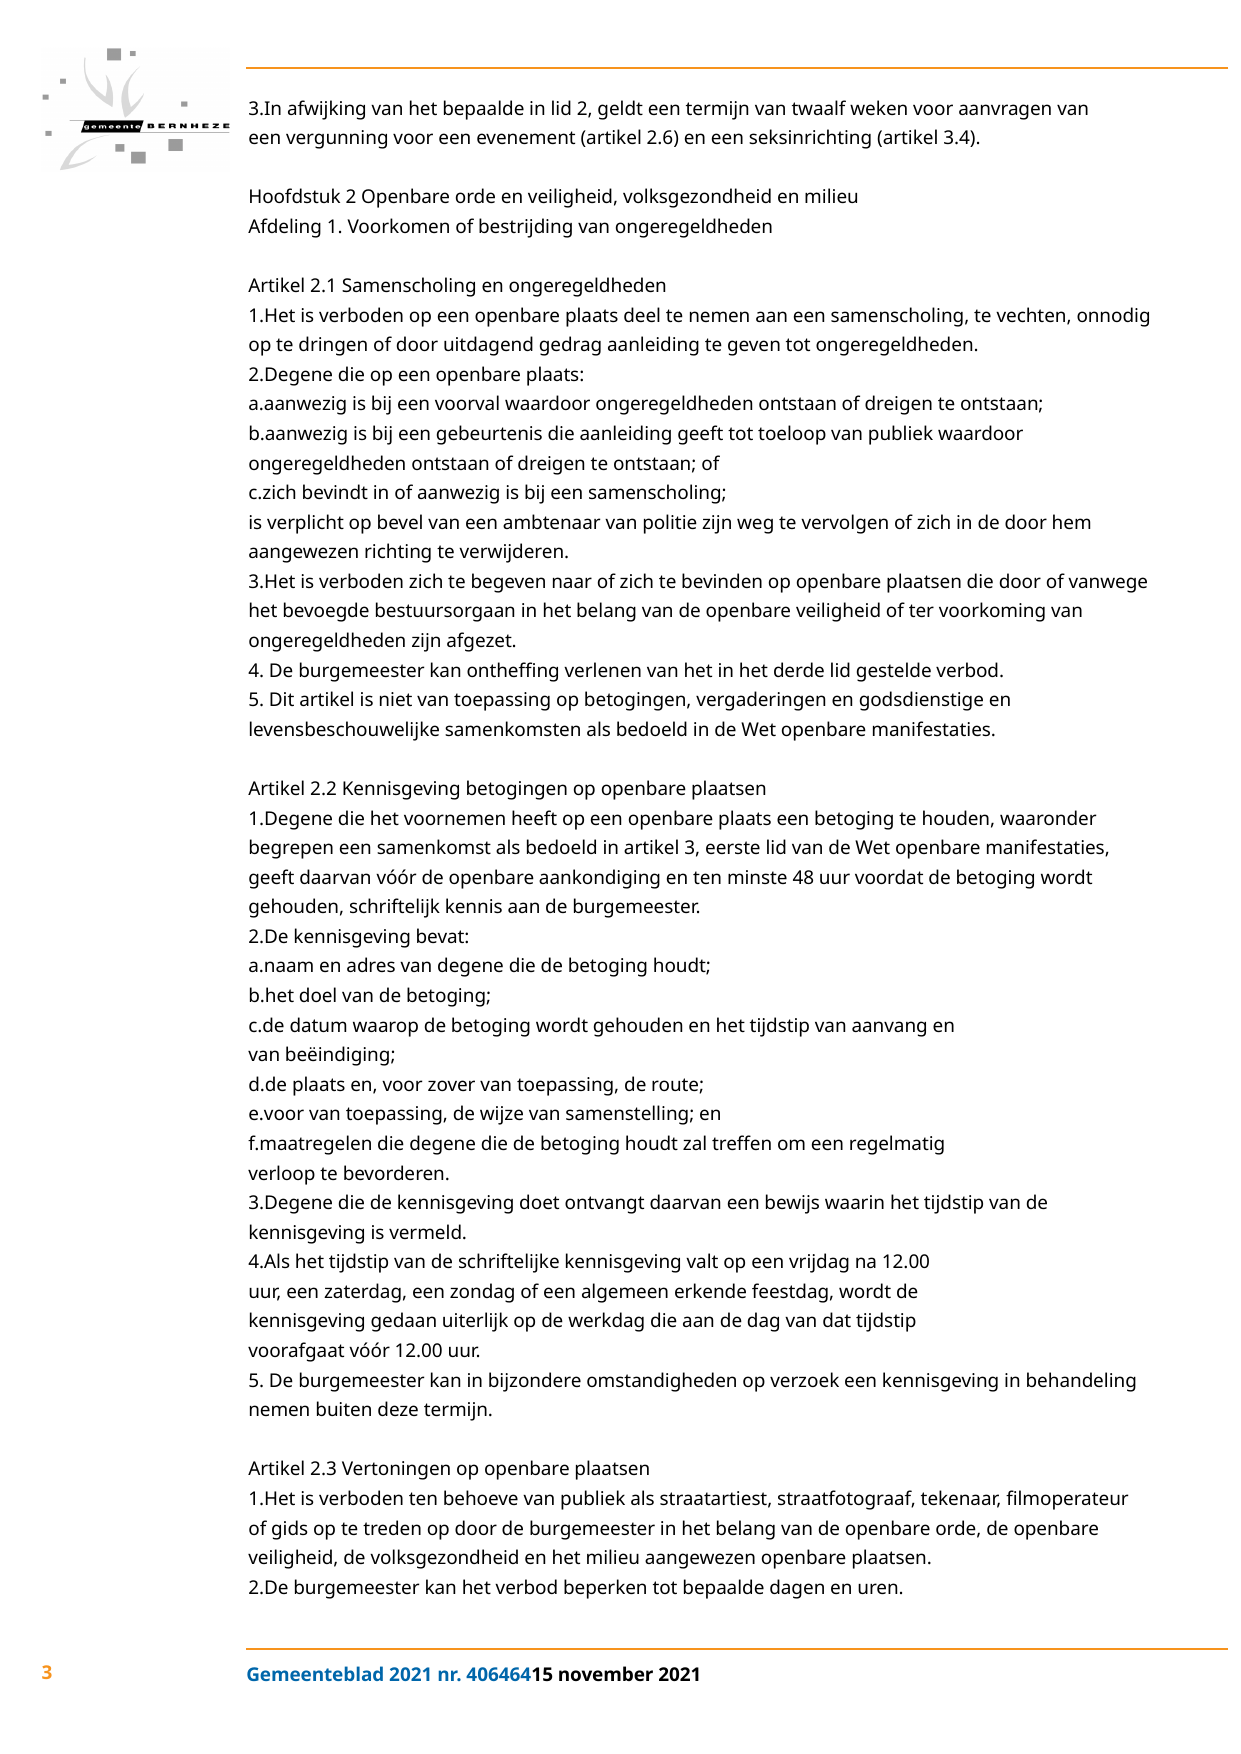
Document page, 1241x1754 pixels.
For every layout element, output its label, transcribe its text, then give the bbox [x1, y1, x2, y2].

text e.voor van toepassing, de wijze van samenstelling; en [248, 1101, 1152, 1126]
text Artikel 2.2 Kennisgeving betogingen op openbare plaatsen [248, 775, 1152, 801]
text een vergunning voor een evenement (artikel 2.6) en een seksinrichting (artikel 3.4). [248, 124, 1152, 150]
text verloop te bevorderen. [248, 1160, 1152, 1186]
text 1.Degene die het voornemen heeft op een openbare plaats een betoging te houden, waaronder begrepen een samenkomst als bedoeld in artikel 3, eerste lid van de Wet openbare manifestaties, geeft daarvan vóór de openbare aankondiging en ten minste 48 uur voordat de betoging wordt gehouden, schriftelijk kennis aan de burgemeester. [248, 805, 1152, 919]
text 2.Degene die op een openbare plaats: [248, 361, 1152, 387]
text 1.Het is verboden ten behoeve van publiek als straatartiest, straatfotograaf, tekenaar, filmoperateur of gids op te treden op door de burgemeester in het belang van de openbare orde, de openbare veiligheid, de volksgezondheid en het milieu aangewezen openbare plaatsen. [248, 1485, 1152, 1570]
text b.het doel van de betoging; [248, 982, 1152, 1008]
text 2.De kennisgeving bevat: [248, 923, 1152, 949]
text kennisgeving gedaan uiterlijk op de werkdag die aan de dag van dat tijdstip [248, 1308, 1152, 1333]
text 5. De burgemeester kan in bijzondere omstandigheden op verzoek een kennisgeving in behandeling nemen buiten deze termijn. [248, 1367, 1152, 1422]
text c.de datum waarop de betoging wordt gehouden en het tijdstip van aanvang en [248, 1012, 1152, 1038]
text a.naam en adres van degene die de betoging houdt; [248, 953, 1152, 978]
text 3.Het is verboden zich te begeven naar of zich te bevinden op openbare plaatsen die door of vanwege het bevoegde bestuursorgaan in het belang van de openbare veiligheid of ter voorkoming van ongeregeldheden zijn afgezet. [248, 568, 1152, 653]
text c.zich bevindt in of aanwezig is bij een samenscholing; [248, 479, 1152, 505]
text 2.De burgemeester kan het verbod beperken tot bepaalde dagen en uren. [248, 1574, 1152, 1600]
text Afdeling 1. Voorkomen of bestrijding van ongeregeldheden [248, 213, 1152, 239]
text Artikel 2.1 Samenscholing en ongeregeldheden [248, 272, 1152, 298]
text uur, een zaterdag, een zondag of een algemeen erkende feestdag, wordt de [248, 1278, 1152, 1304]
text van beëindiging; [248, 1041, 1152, 1067]
text 4.Als het tijdstip van de schriftelijke kennisgeving valt op een vrijdag na 12.00 [248, 1248, 1152, 1274]
text 5. Dit artikel is niet van toepassing op betogingen, vergaderingen en godsdienstige en levensbeschouwelijke samenkomsten als bedoeld in de Wet openbare manifestaties. [248, 686, 1152, 742]
text f.maatregelen die degene die de betoging houdt zal treffen om een regelmatig [248, 1130, 1152, 1156]
text 1.Het is verboden op een openbare plaats deel te nemen aan een samenscholing, te vechten, onnodig op te dringen of door uitdagend gedrag aanleiding te geven tot ongeregeldheden. [248, 302, 1152, 357]
picture [41, 47, 231, 172]
text is verplicht op bevel van een ambtenaar van politie zijn weg te vervolgen of zich in de door hem aangewezen richting te verwijderen. [248, 509, 1152, 564]
text 3.In afwijking van het bepaalde in lid 2, geldt een termijn van twaalf weken voor aanvragen van [248, 95, 1152, 121]
text 4. De burgemeester kan ontheffing verlenen van het in het derde lid gestelde verbod. [248, 657, 1152, 683]
text Hoofdstuk 2 Openbare orde en veiligheid, volksgezondheid en milieu [248, 183, 1152, 209]
text voorafgaat vóór 12.00 uur. [248, 1337, 1152, 1363]
text d.de plaats en, voor zover van toepassing, de route; [248, 1071, 1152, 1097]
text a.aanwezig is bij een voorval waardoor ongeregeldheden ontstaan of dreigen te ontstaan; [248, 391, 1152, 416]
text b.aanwezig is bij een gebeurtenis die aanleiding geeft tot toeloop van publiek waardoor ongeregeldheden ontstaan of dreigen te ontstaan; of [248, 420, 1152, 476]
text 3.Degene die de kennisgeving doet ontvangt daarvan een bewijs waarin het tijdstip van de kennisgeving is vermeld. [248, 1189, 1152, 1245]
text Artikel 2.3 Vertoningen op openbare plaatsen [248, 1456, 1152, 1481]
